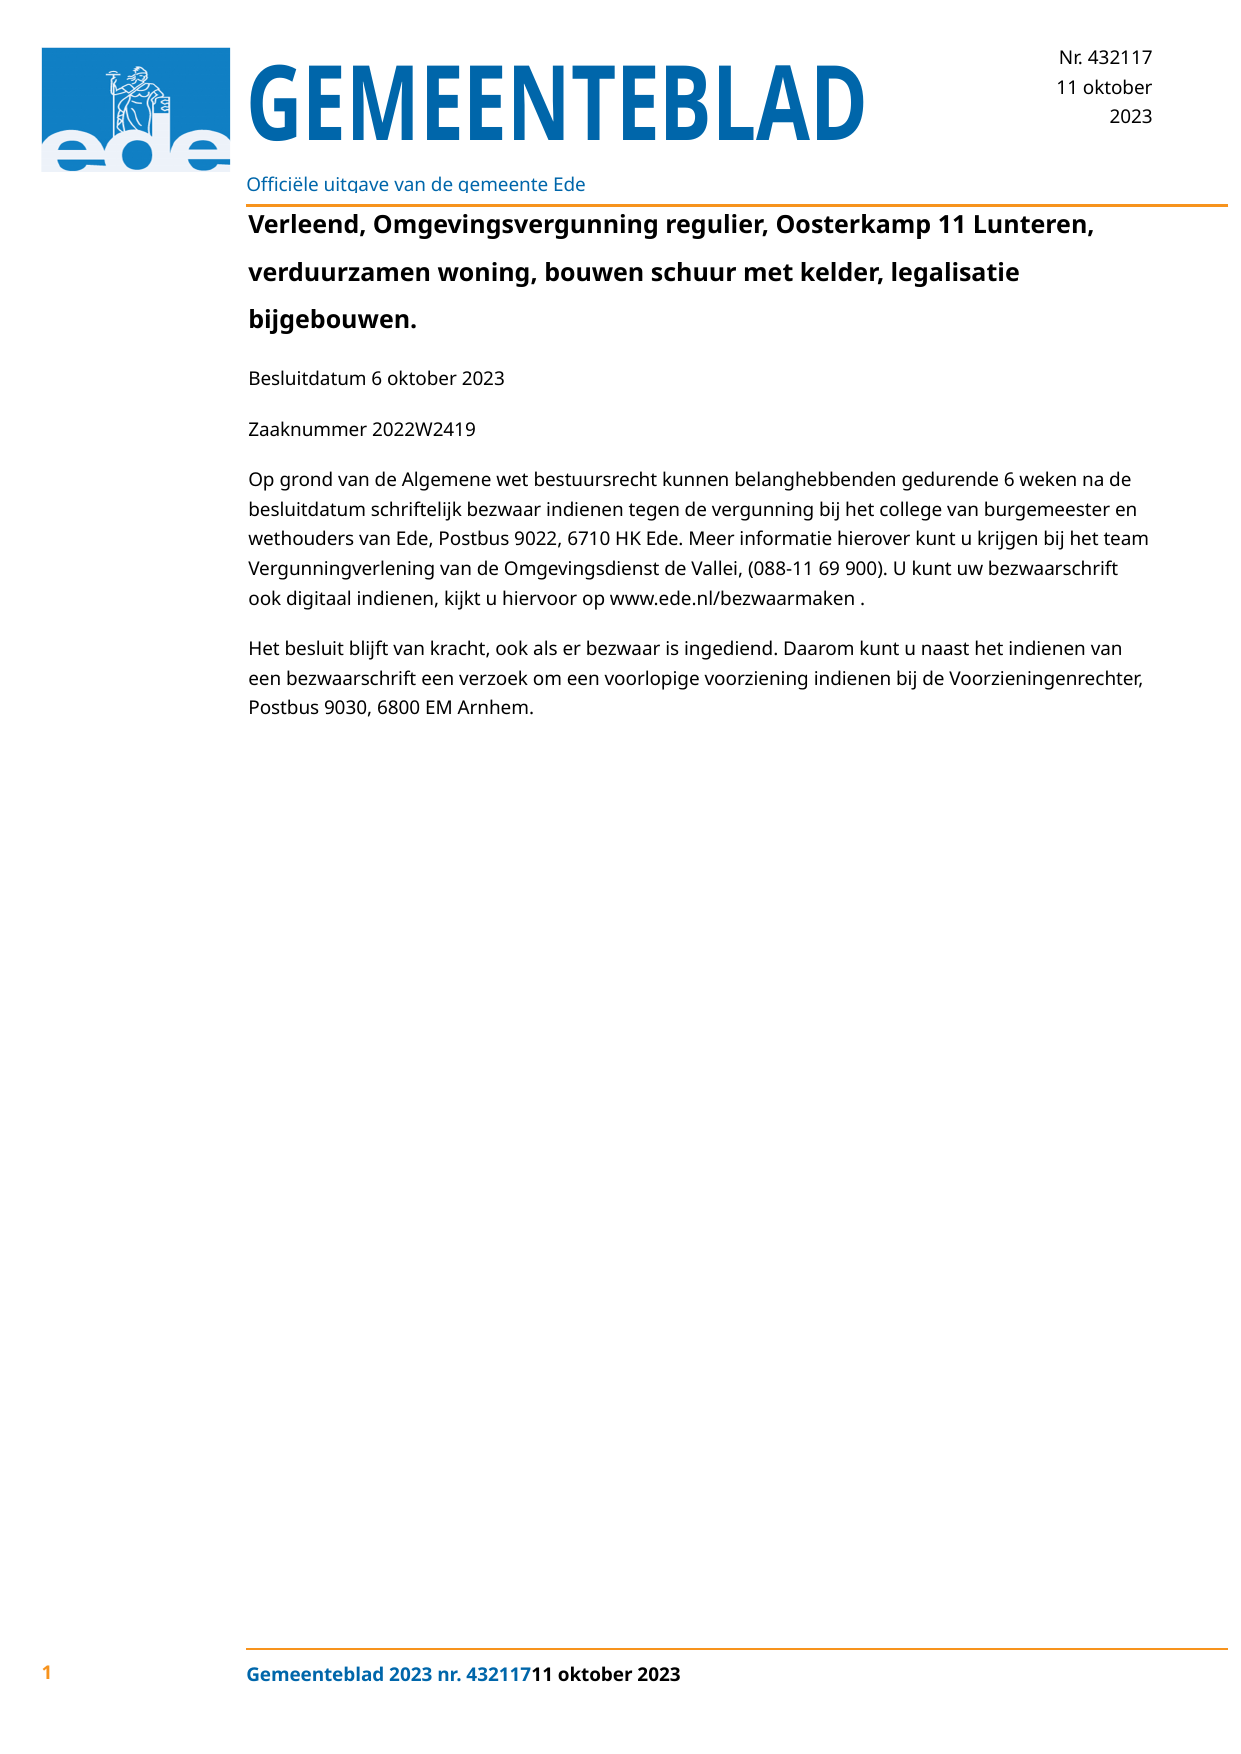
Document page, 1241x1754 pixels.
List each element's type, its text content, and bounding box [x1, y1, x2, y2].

text Op grond van de Algemene wet bestuursrecht kunnen belanghebbenden gedurende 6 weken na de besluitdatum schriftelijk bezwaar indienen tegen de vergunning bij het college van burgemeester en wethouders van Ede, Postbus 9022, 6710 HK Ede. Meer informatie hierover kunt u krijgen bij het team Vergunningverlening van de Omgevingsdienst de Vallei, (088-11 69 900). U kunt uw bezwaarschrift ook digitaal indienen, kijkt u hiervoor op www.ede.nl/bezwaarmaken . [248, 466, 1152, 610]
text Verleend, Omgevingsvergunning regulier, Oosterkamp 11 Lunteren, verduurzamen woning, bouwen schuur met kelder, legalisatie bijgebouwen. [248, 207, 1152, 336]
text Het besluit blijft van kracht, ook als er bezwaar is ingediend. Daarom kunt u naast het indienen van een bezwaarschrift een verzoek om een voorlopige voorziening indienen bij de Voorzieningenrechter, Postbus 9030, 6800 EM Arnhem. [248, 635, 1152, 720]
text Zaaknummer 2022W2419 [248, 416, 1152, 442]
picture [41, 47, 231, 172]
text Besluitdatum 6 oktober 2023 [248, 366, 1152, 391]
